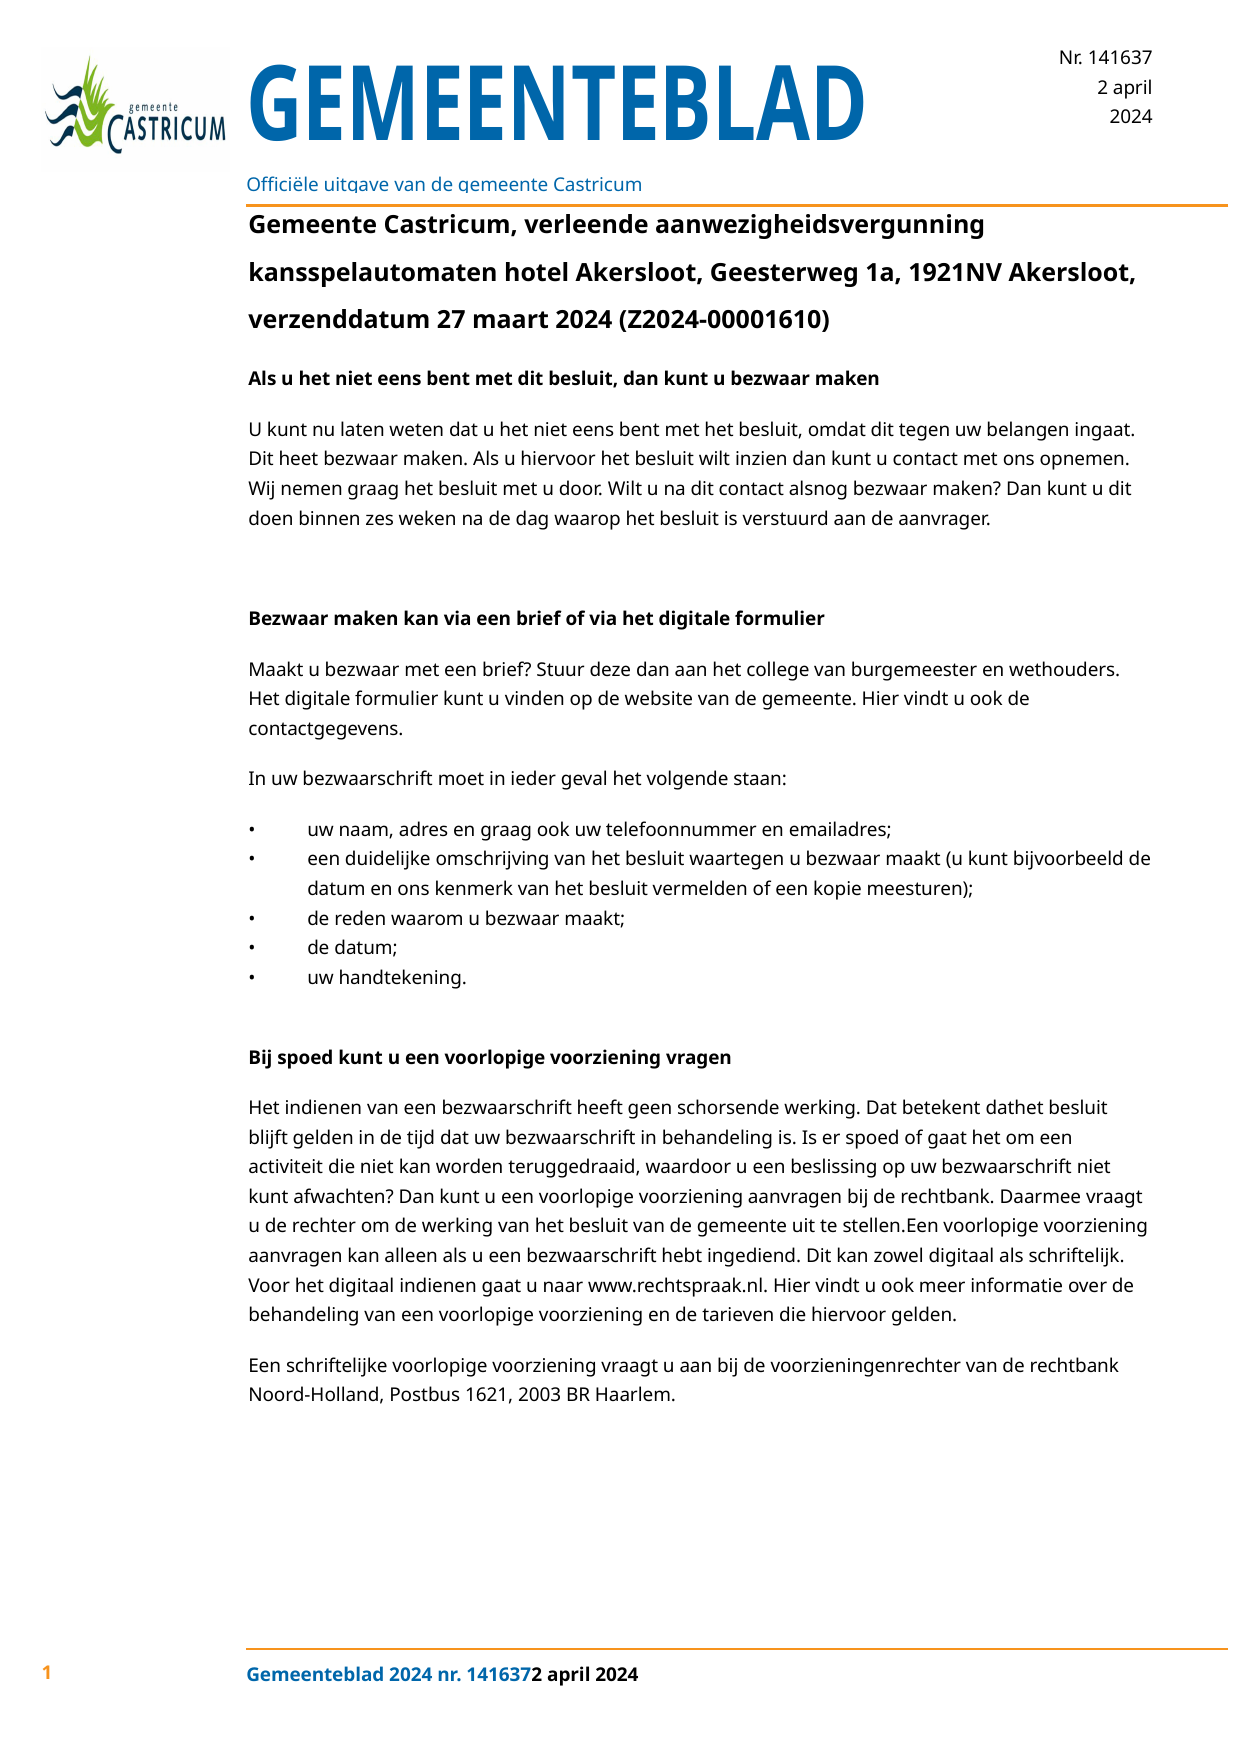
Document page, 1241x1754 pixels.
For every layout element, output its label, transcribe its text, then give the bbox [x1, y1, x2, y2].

list uw handtekening. [248, 964, 1152, 989]
text Als u het niet eens bent met dit besluit, dan kunt u bezwaar maken [248, 366, 1152, 391]
text U kunt nu laten weten dat u het niet eens bent met het besluit, omdat dit tegen uw belangen ingaat. Dit heet bezwaar maken. Als u hiervoor het besluit wilt inzien dan kunt u contact met ons opnemen. Wij nemen graag het besluit met u door. Wilt u na dit contact alsnog bezwaar maken? Dan kunt u dit doen binnen zes weken na de dag waarop het besluit is verstuurd aan de aanvrager. [248, 416, 1152, 530]
list een duidelijke omschrijving van het besluit waartegen u bezwaar maakt (u kunt bijvoorbeeld de datum en ons kenmerk van het besluit vermelden of een kopie meesturen); [248, 846, 1152, 901]
picture [41, 47, 231, 172]
text In uw bezwaarschrift moet in ieder geval het volgende staan: [248, 766, 1152, 791]
list de reden waarom u bezwaar maakt; [248, 905, 1152, 930]
text Bezwaar maken kan via een brief of via het digitale formulier [248, 606, 1152, 631]
list uw naam, adres en graag ook uw telefoonnummer en emailadres; [248, 816, 1152, 842]
text Bij spoed kunt u een voorlopige voorziening vragen [248, 1044, 1152, 1069]
text Maakt u bezwaar met een brief? Stuur deze dan aan het college van burgemeester en wethouders. Het digitale formulier kunt u vinden op de website van de gemeente. Hier vindt u ook de contactgegevens. [248, 656, 1152, 741]
text Gemeente Castricum, verleende aanwezigheidsvergunning kansspelautomaten hotel Akersloot, Geesterweg 1a, 1921NV Akersloot, verzenddatum 27 maart 2024 (Z2024-00001610) [248, 207, 1152, 336]
text Het indienen van een bezwaarschrift heeft geen schorsende werking. Dat betekent dathet besluit blijft gelden in de tijd dat uw bezwaarschrift in behandeling is. Is er spoed of gaat het om een activiteit die niet kan worden teruggedraaid, waardoor u een beslissing op uw bezwaarschrift niet kunt afwachten? Dan kunt u een voorlopige voorziening aanvragen bij de rechtbank. Daarmee vraagt u de rechter om de werking van het besluit van de gemeente uit te stellen.Een voorlopige voorziening aanvragen kan alleen als u een bezwaarschrift hebt ingediend. Dit kan zowel digitaal als schriftelijk. Voor het digitaal indienen gaat u naar www.rechtspraak.nl. Hier vindt u ook meer informatie over de behandeling van een voorlopige voorziening en de tarieven die hiervoor gelden. [248, 1094, 1152, 1327]
text Een schriftelijke voorlopige voorziening vraagt u aan bij de voorzieningenrechter van de rechtbank Noord-Holland, Postbus 1621, 2003 BR Haarlem. [248, 1352, 1152, 1407]
list de datum; [248, 934, 1152, 960]
